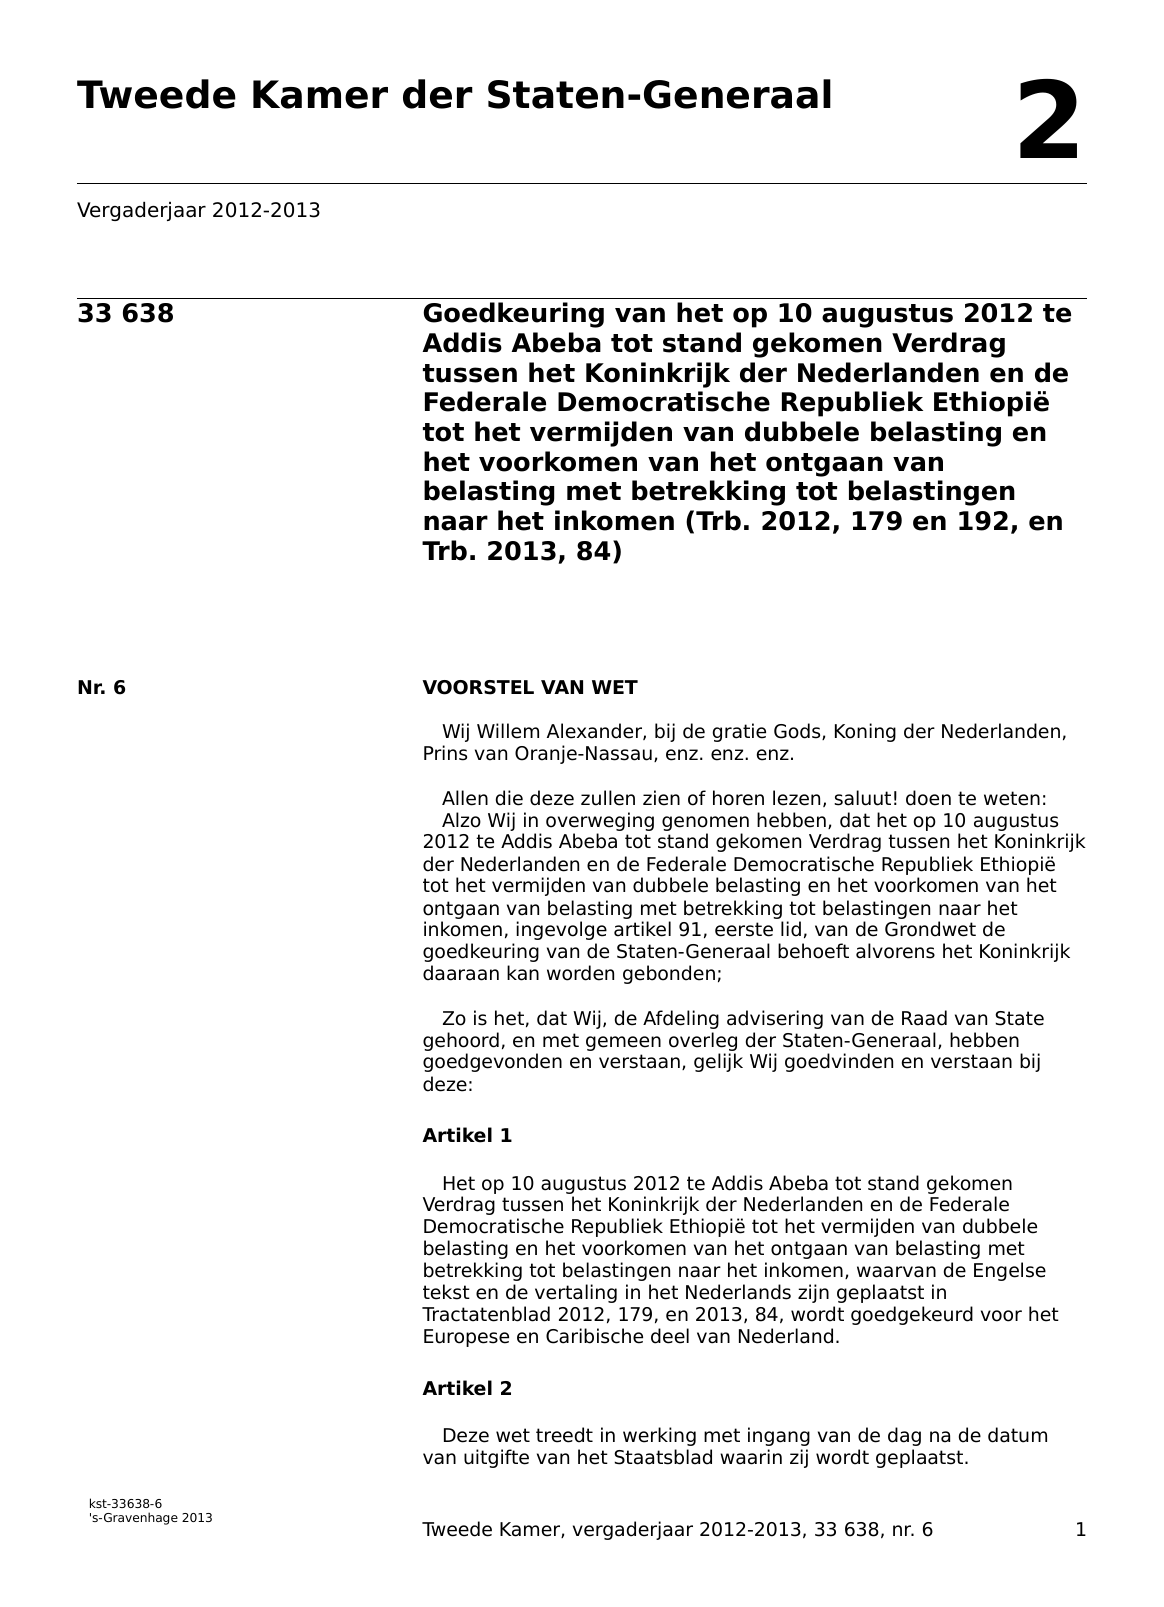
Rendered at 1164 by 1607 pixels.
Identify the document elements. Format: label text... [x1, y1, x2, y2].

table_header Tweede Kamer der Staten-Generaal [77, 59, 886, 183]
text Wij Willem Alexander, bij de gratie Gods, Koning der Nederlanden, Prins van Oranje-Nassau, enz. enz. enz. [422, 721, 1087, 765]
subtitle Artikel 2 [422, 1378, 1087, 1400]
text 's-Gravenhage 2013 [88, 1511, 323, 1525]
text Allen die deze zullen zien of horen lezen, saluut! doen te weten: [422, 787, 1087, 809]
text Alzo Wij in overweging genomen hebben, dat het op 10 augustus 2012 te Addis Abeba tot stand gekomen Verdrag tussen het Koninkrijk der Nederlanden en de Federale Democratische Republiek Ethiopië tot het vermijden van dubbele belasting en het voorkomen van het ontgaan van belasting met betrekking tot belastingen naar het inkomen, ingevolge artikel 91, eerste lid, van de Grondwet de goedkeuring van de Staten-Generaal behoeft alvorens het Koninkrijk daaraan kan worden gebonden; [422, 809, 1087, 985]
text Deze wet treedt in werking met ingang van de dag na de datum van uitgifte van het Staatsblad waarin zij wordt geplaatst. [422, 1425, 1087, 1469]
text Zo is het, dat Wij, de Afdeling advisering van de Raad van State gehoord, en met gemeen overleg der Staten-Generaal, hebben goedgevonden en verstaan, gelijk Wij goedvinden en verstaan bij deze: [422, 1007, 1087, 1095]
table_cell Vergaderjaar 2012-2013 [77, 184, 1087, 298]
table_header 2 [886, 59, 1087, 183]
subtitle Artikel 1 [422, 1125, 1087, 1147]
text Het op 10 augustus 2012 te Addis Abeba tot stand gekomen Verdrag tussen het Koninkrijk der Nederlanden en de Federale Democratische Republiek Ethiopië tot het vermijden van dubbele belasting en het voorkomen van het ontgaan van belasting met betrekking tot belastingen naar het inkomen, waarvan de Engelse tekst en de vertaling in het Nederlands zijn geplaatst in Tractatenblad 2012, 179, en 2013, 84, wordt goedgekeurd voor het Europese en Caribische deel van Nederland. [422, 1172, 1087, 1348]
subtitle 33 638 Goedkeuring van het op 10 augustus 2012 te Addis Abeba tot stand gekomen Verdrag tussen het Koninkrijk der Nederlanden en de Federale Democratische Republiek Ethiopië tot het vermijden van dubbele belasting en het voorkomen van het ontgaan van belasting met betrekking tot belastingen naar het inkomen (Trb. 2012, 179 en 192, en Trb. 2013, 84) [77, 299, 1087, 566]
text kst-33638-6 [88, 1497, 323, 1511]
subtitle Nr. 6 VOORSTEL VAN WET [77, 677, 1087, 699]
